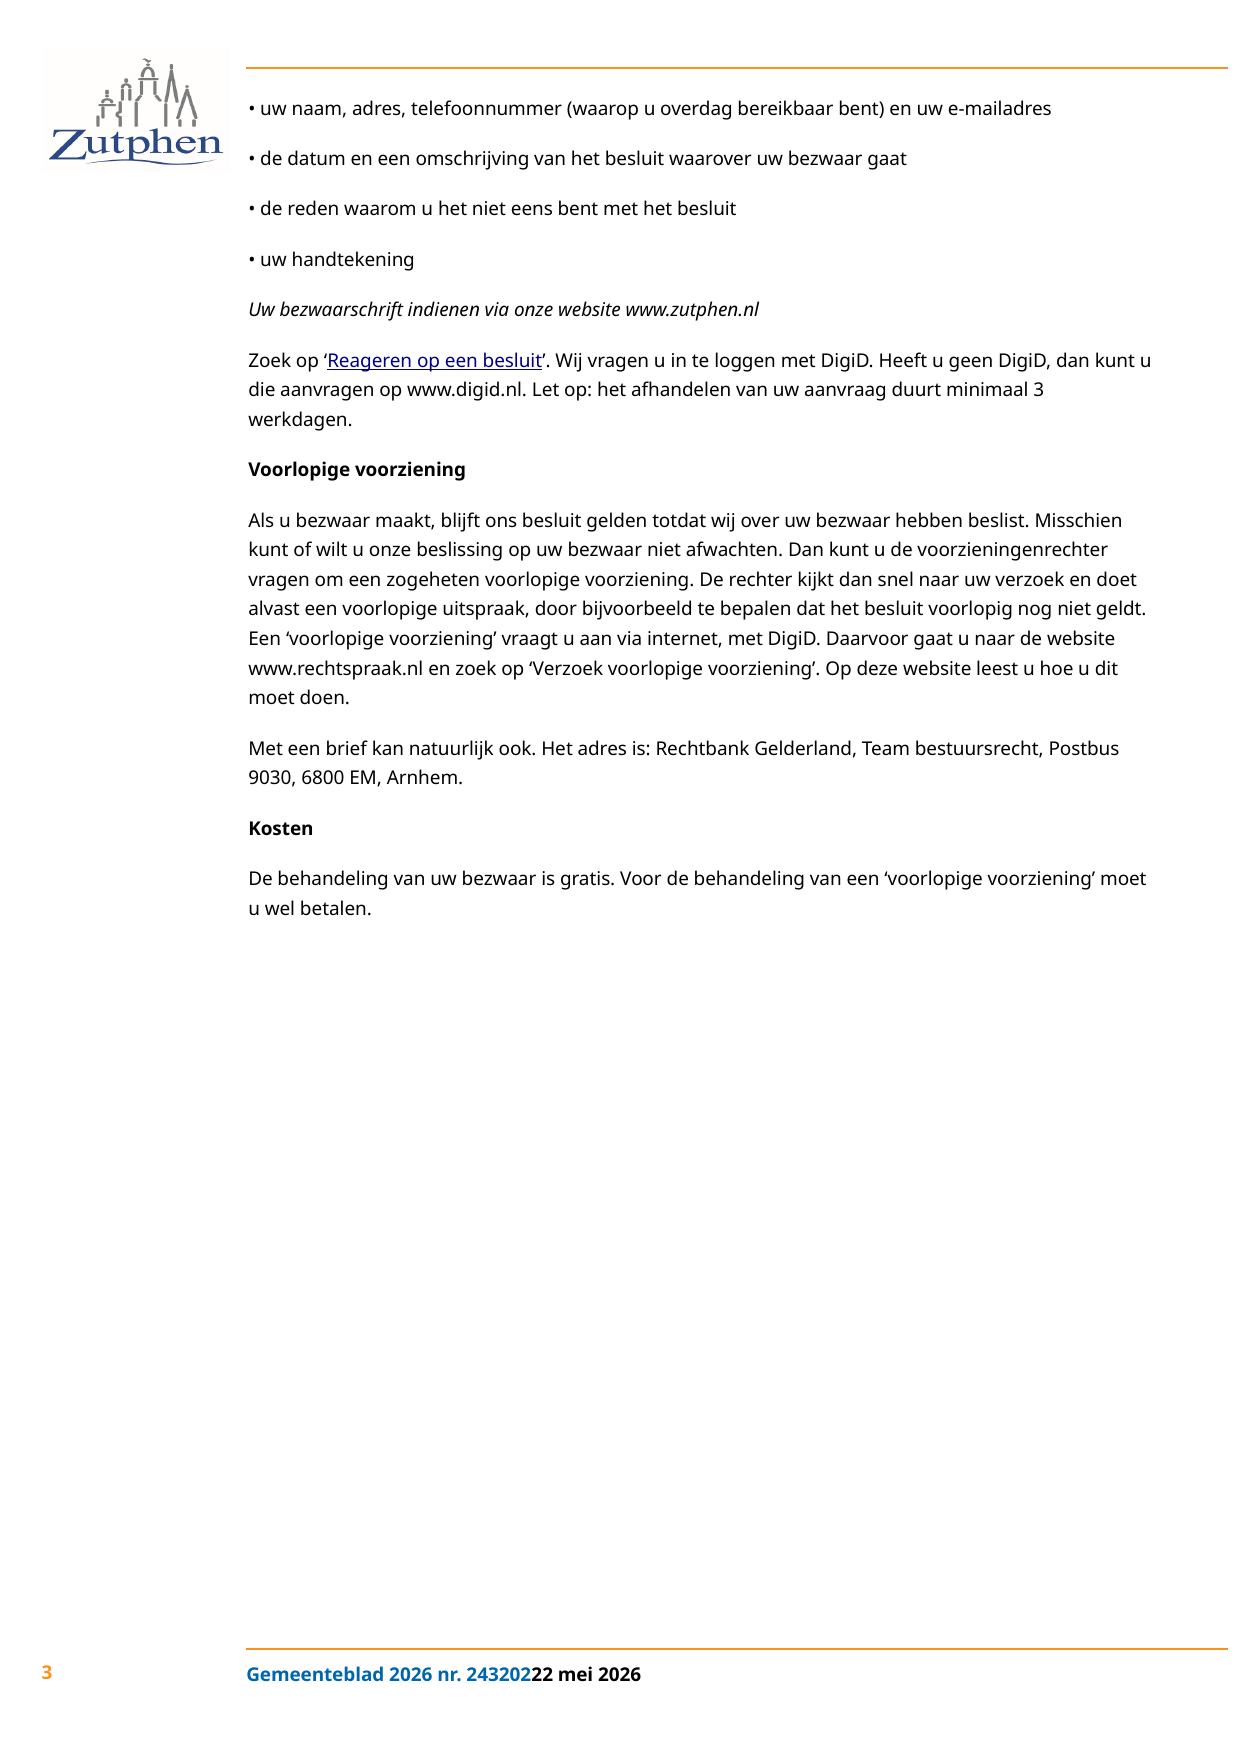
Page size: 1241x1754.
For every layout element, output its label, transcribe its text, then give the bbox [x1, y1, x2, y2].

text • de datum en een omschrijving van het besluit waarover uw bezwaar gaat [248, 145, 1152, 171]
text Uw bezwaarschrift indienen via onze website www.zutphen.nl [248, 296, 1152, 322]
text • uw handtekening [248, 246, 1152, 272]
text Kosten [248, 815, 1152, 841]
picture [41, 47, 231, 172]
text Zoek op ‘Reageren op een besluit’. Wij vragen u in te loggen met DigiD. Heeft u geen DigiD, dan kunt u die aanvragen op www.digid.nl. Let op: het afhandelen van uw aanvraag duurt minimaal 3 werkdagen. [248, 347, 1152, 432]
text Met een brief kan natuurlijk ook. Het adres is: Rechtbank Gelderland, Team bestuursrecht, Postbus 9030, 6800 EM, Arnhem. [248, 735, 1152, 790]
text Als u bezwaar maakt, blijft ons besluit gelden totdat wij over uw bezwaar hebben beslist. Misschien kunt of wilt u onze beslissing op uw bezwaar niet afwachten. Dan kunt u de voorzieningenrechter vragen om een zogeheten voorlopige voorziening. De rechter kijkt dan snel naar uw verzoek en doet alvast een voorlopige uitspraak, door bijvoorbeeld te bepalen dat het besluit voorlopig nog niet geldt. Een ‘voorlopige voorziening’ vraagt u aan via internet, met DigiD. Daarvoor gaat u naar de website www.rechtspraak.nl en zoek op ‘Verzoek voorlopige voorziening’. Op deze website leest u hoe u dit moet doen. [248, 507, 1152, 710]
text De behandeling van uw bezwaar is gratis. Voor de behandeling van een ‘voorlopige voorziening’ moet u wel betalen. [248, 865, 1152, 921]
text Voorlopige voorziening [248, 456, 1152, 482]
text • uw naam, adres, telefoonnummer (waarop u overdag bereikbaar bent) en uw e-mailadres [248, 95, 1152, 121]
text • de reden waarom u het niet eens bent met het besluit [248, 196, 1152, 221]
